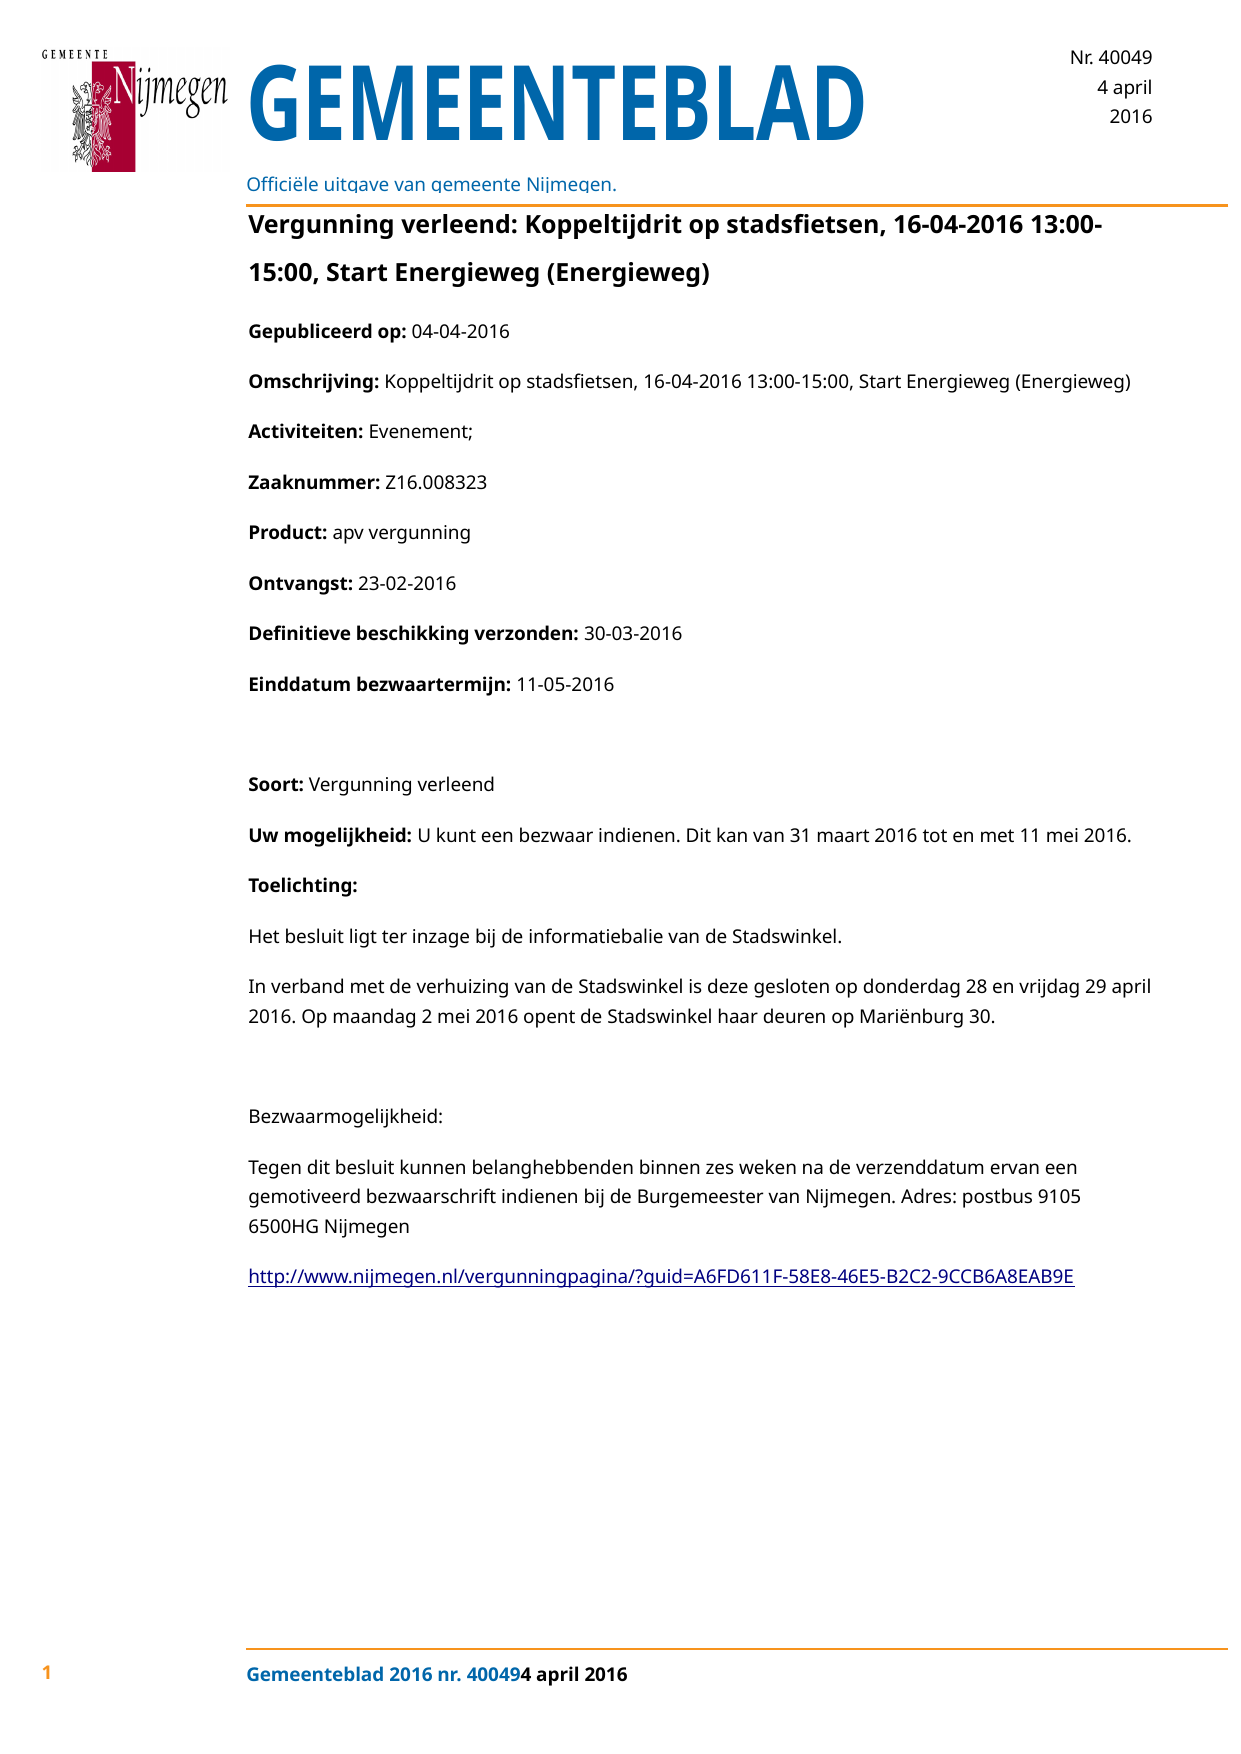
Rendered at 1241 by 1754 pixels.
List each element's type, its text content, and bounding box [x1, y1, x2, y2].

text Product: apv vergunning [248, 519, 1152, 545]
text Uw mogelijkheid: U kunt een bezwaar indienen. Dit kan van 31 maart 2016 tot en met 11 mei 2016. [248, 822, 1152, 848]
text Soort: Vergunning verleend [248, 772, 1152, 797]
text Omschrijving: Koppeltijdrit op stadsfietsen, 16-04-2016 13:00-15:00, Start Energieweg (Energieweg) [248, 368, 1152, 394]
text Het besluit ligt ter inzage bij de informatiebalie van de Stadswinkel. [248, 923, 1152, 949]
picture [41, 47, 231, 172]
text Definitieve beschikking verzonden: 30-03-2016 [248, 620, 1152, 646]
text Bezwaarmogelijkheid: [248, 1104, 1152, 1129]
text http://www.nijmegen.nl/vergunningpagina/?guid=A6FD611F-58E8-46E5-B2C2-9CCB6A8EAB9E [248, 1264, 1152, 1289]
text Activiteiten: Evenement; [248, 419, 1152, 444]
text Toelichting: [248, 872, 1152, 898]
text In verband met de verhuizing van de Stadswinkel is deze gesloten op donderdag 28 en vrijdag 29 april 2016. Op maandag 2 mei 2016 opent de Stadswinkel haar deuren op Mariënburg 30. [248, 973, 1152, 1029]
text Zaaknummer: Z16.008323 [248, 469, 1152, 495]
text Einddatum bezwaartermijn: 11-05-2016 [248, 671, 1152, 697]
text Vergunning verleend: Koppeltijdrit op stadsfietsen, 16-04-2016 13:00-15:00, Start Energieweg (Energieweg) [248, 207, 1152, 288]
text Tegen dit besluit kunnen belanghebbenden binnen zes weken na de verzenddatum ervan een gemotiveerd bezwaarschrift indienen bij de Burgemeester van Nijmegen. Adres: postbus 9105 6500HG Nijmegen [248, 1154, 1152, 1239]
text Ontvangst: 23-02-2016 [248, 570, 1152, 596]
text Gepubliceerd op: 04-04-2016 [248, 318, 1152, 344]
